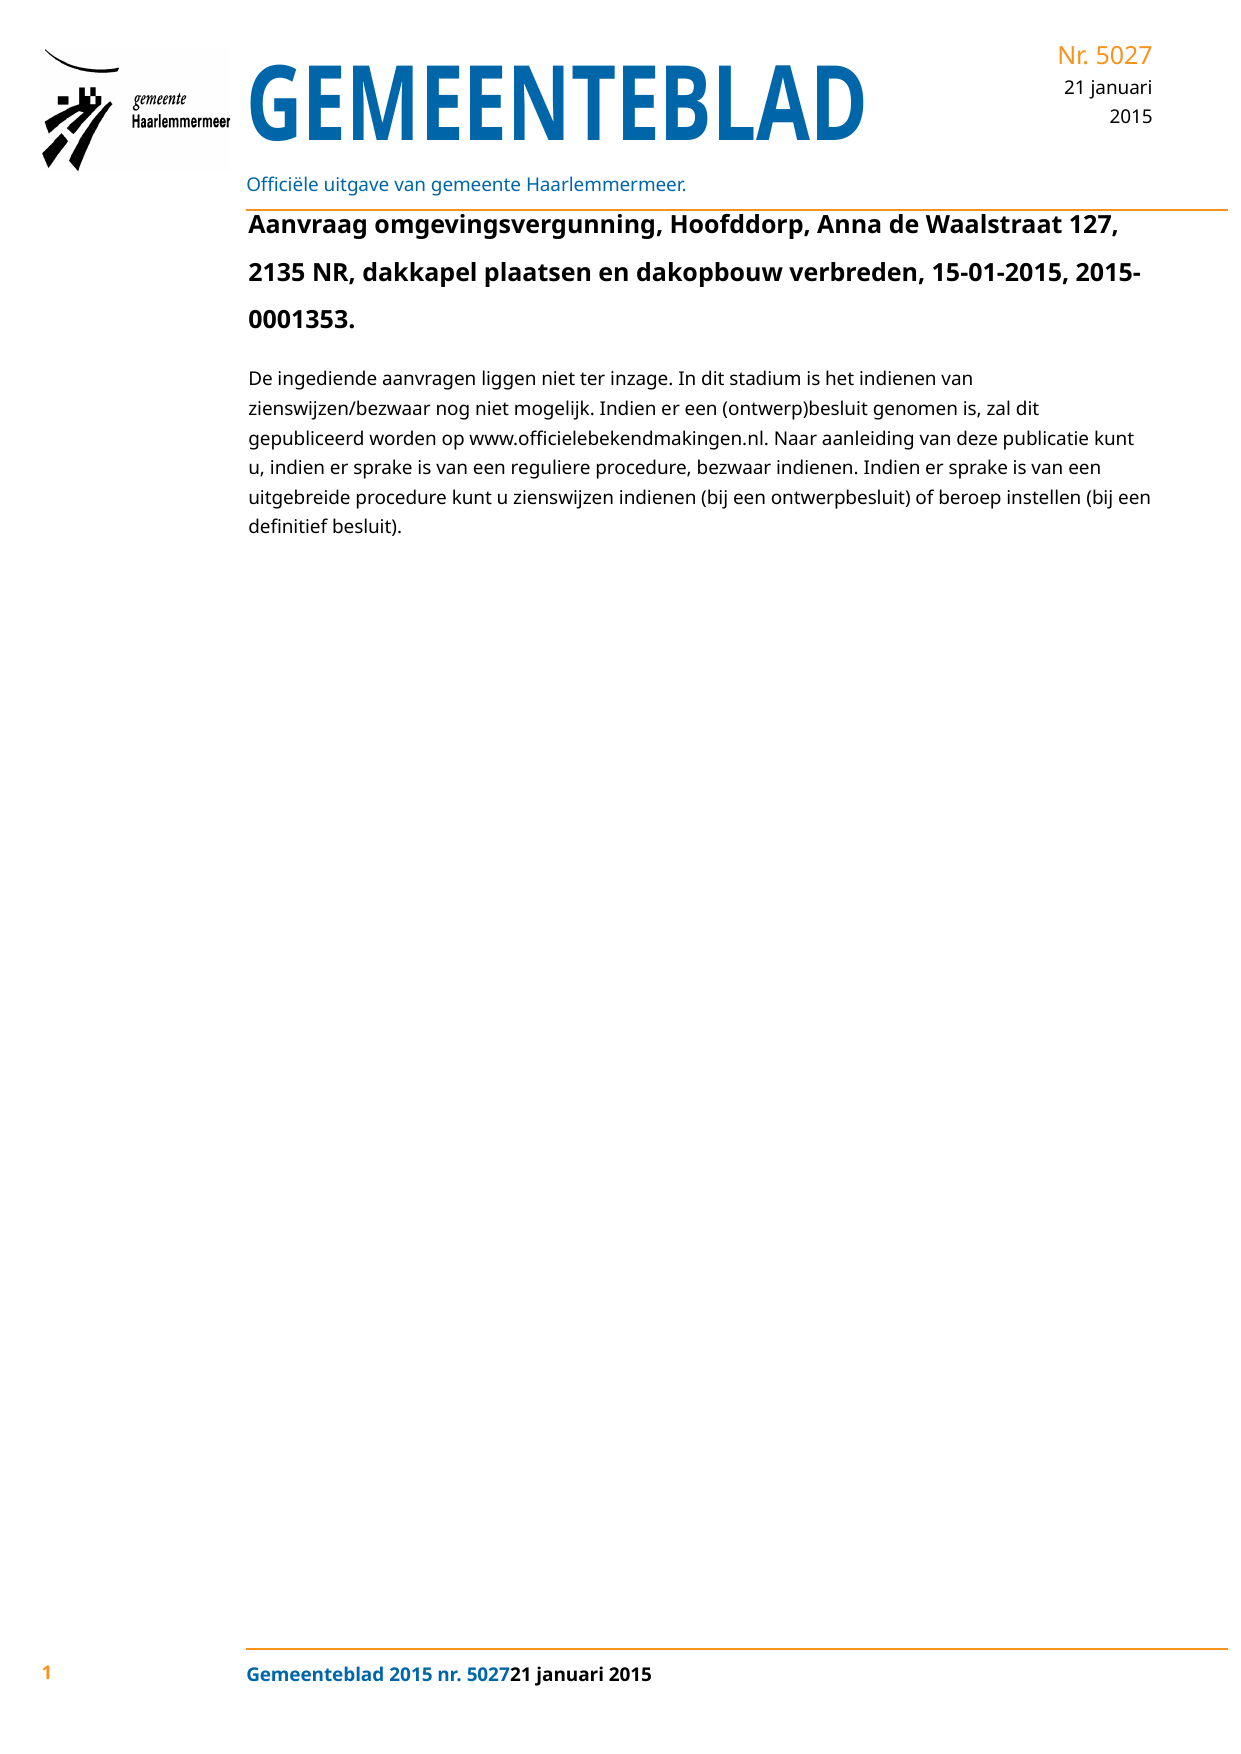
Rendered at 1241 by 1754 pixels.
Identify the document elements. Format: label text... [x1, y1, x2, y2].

text Aanvraag omgevingsvergunning, Hoofddorp, Anna de Waalstraat 127, 2135 NR, dakkapel plaatsen en dakopbouw verbreden, 15-01-2015, 2015-0001353. [248, 211, 1152, 336]
text De ingediende aanvragen liggen niet ter inzage. In dit stadium is het indienen van zienswijzen/bezwaar nog niet mogelijk. Indien er een (ontwerp)besluit genomen is, zal dit gepubliceerd worden op www.officielebekendmakingen.nl. Naar aanleiding van deze publicatie kunt u, indien er sprake is van een reguliere procedure, bezwaar indienen. Indien er sprake is van een uitgebreide procedure kunt u zienswijzen indienen (bij een ontwerpbesluit) of beroep instellen (bij een definitief besluit). [248, 366, 1152, 539]
picture [41, 47, 231, 172]
